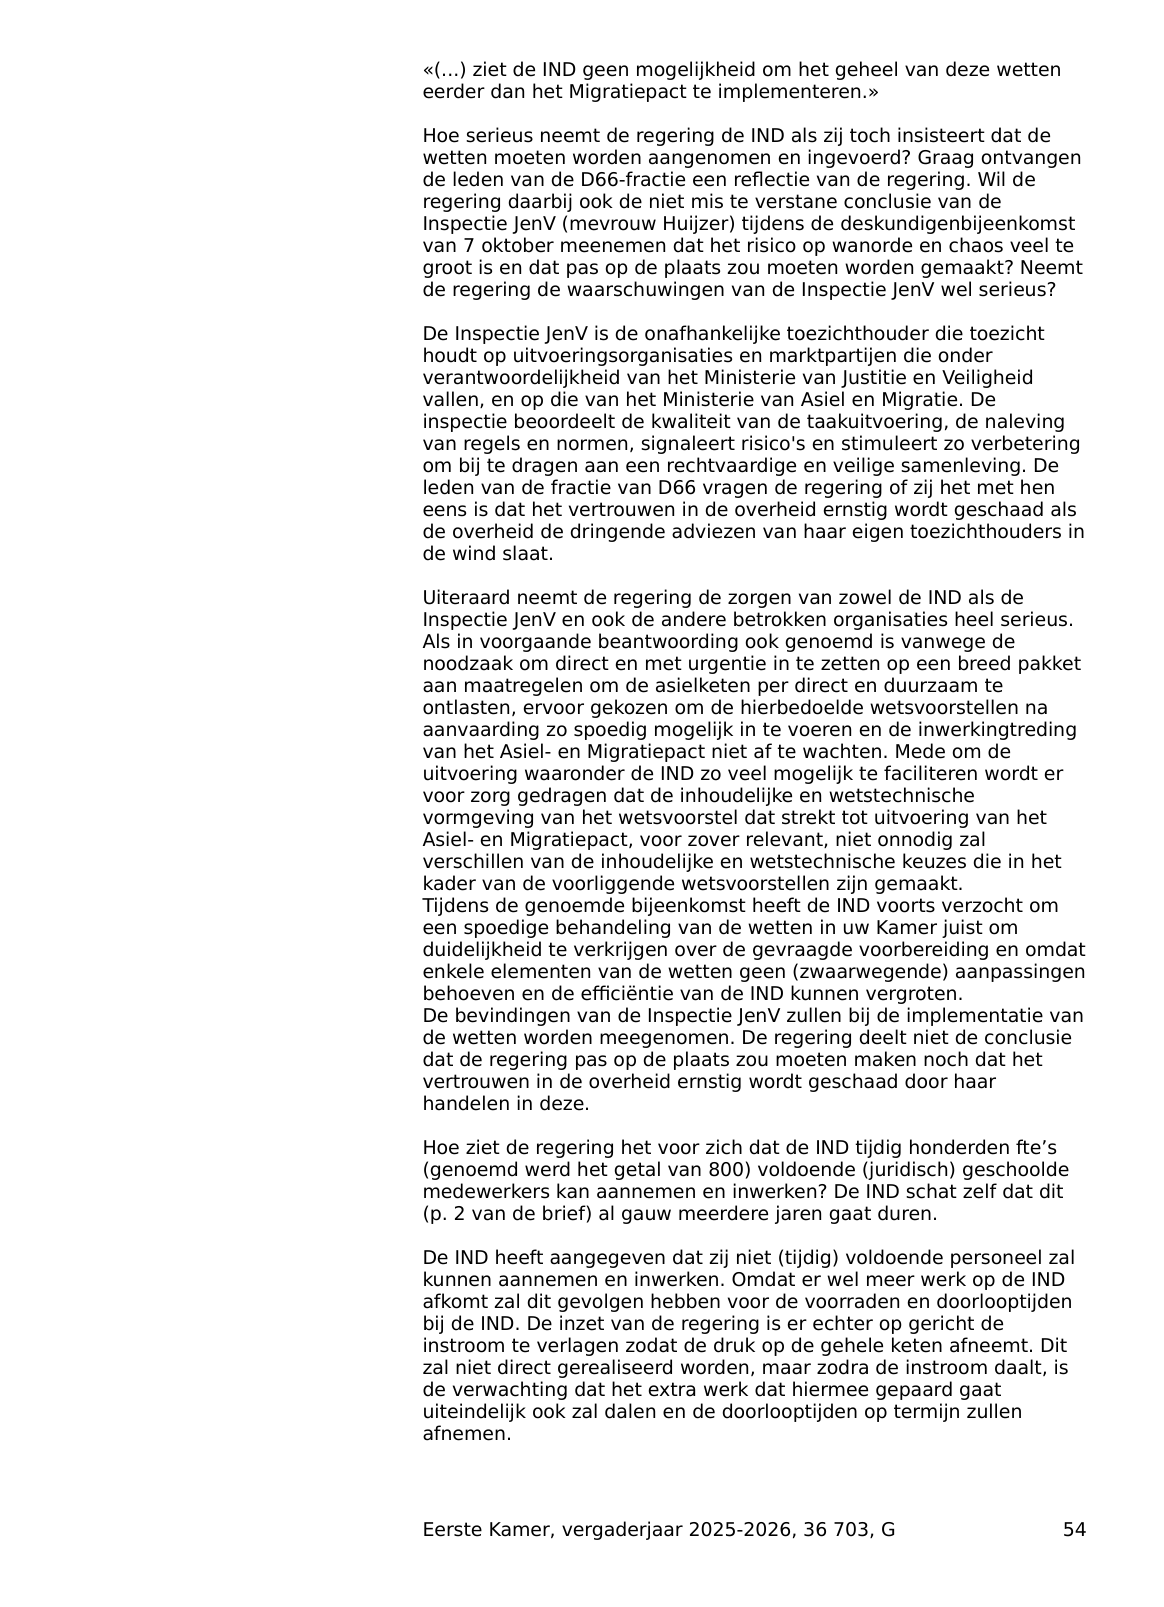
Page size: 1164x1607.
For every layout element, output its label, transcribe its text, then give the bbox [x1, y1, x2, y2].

text Hoe ziet de regering het voor zich dat de IND tijdig honderden fte’s (genoemd werd het getal van 800) voldoende (juridisch) geschoolde medewerkers kan aannemen en inwerken? De IND schat zelf dat dit (p. 2 van de brief) al gauw meerdere jaren gaat duren. [422, 1137, 1087, 1225]
text Tijdens de genoemde bijeenkomst heeft de IND voorts verzocht om een spoedige behandeling van de wetten in uw Kamer juist om duidelijkheid te verkrijgen over de gevraagde voorbereiding en omdat enkele elementen van de wetten geen (zwaarwegende) aanpassingen behoeven en de efficiëntie van de IND kunnen vergroten. [422, 895, 1087, 1005]
text De Inspectie JenV is de onafhankelijke toezichthouder die toezicht houdt op uitvoeringsorganisaties en marktpartijen die onder verantwoordelijkheid van het Ministerie van Justitie en Veiligheid vallen, en op die van het Ministerie van Asiel en Migratie. De inspectie beoordeelt de kwaliteit van de taakuitvoering, de naleving van regels en normen, signaleert risico's en stimuleert zo verbetering om bij te dragen aan een rechtvaardige en veilige samenleving. De leden van de fractie van D66 vragen de regering of zij het met hen eens is dat het vertrouwen in de overheid ernstig wordt geschaad als de overheid de dringende adviezen van haar eigen toezichthouders in de wind slaat. [422, 323, 1087, 565]
text Uiteraard neemt de regering de zorgen van zowel de IND als de Inspectie JenV en ook de andere betrokken organisaties heel serieus. Als in voorgaande beantwoording ook genoemd is vanwege de noodzaak om direct en met urgentie in te zetten op een breed pakket aan maatregelen om de asielketen per direct en duurzaam te ontlasten, ervoor gekozen om de hierbedoelde wetsvoorstellen na aanvaarding zo spoedig mogelijk in te voeren en de inwerkingtreding van het Asiel- en Migratiepact niet af te wachten. Mede om de uitvoering waaronder de IND zo veel mogelijk te faciliteren wordt er voor zorg gedragen dat de inhoudelijke en wetstechnische vormgeving van het wetsvoorstel dat strekt tot uitvoering van het Asiel- en Migratiepact, voor zover relevant, niet onnodig zal verschillen van de inhoudelijke en wetstechnische keuzes die in het kader van de voorliggende wetsvoorstellen zijn gemaakt. [422, 587, 1087, 895]
text De bevindingen van de Inspectie JenV zullen bij de implementatie van de wetten worden meegenomen. De regering deelt niet de conclusie dat de regering pas op de plaats zou moeten maken noch dat het vertrouwen in de overheid ernstig wordt geschaad door haar handelen in deze. [422, 1005, 1087, 1115]
text «(...) ziet de IND geen mogelijkheid om het geheel van deze wetten eerder dan het Migratiepact te implementeren.» [422, 59, 1087, 103]
text Hoe serieus neemt de regering de IND als zij toch insisteert dat de wetten moeten worden aangenomen en ingevoerd? Graag ontvangen de leden van de D66-fractie een reflectie van de regering. Wil de regering daarbij ook de niet mis te verstane conclusie van de Inspectie JenV (mevrouw Huijzer) tijdens de deskundigenbijeenkomst van 7 oktober meenemen dat het risico op wanorde en chaos veel te groot is en dat pas op de plaats zou moeten worden gemaakt? Neemt de regering de waarschuwingen van de Inspectie JenV wel serieus? [422, 125, 1087, 301]
text De IND heeft aangegeven dat zij niet (tijdig) voldoende personeel zal kunnen aannemen en inwerken. Omdat er wel meer werk op de IND afkomt zal dit gevolgen hebben voor de voorraden en doorlooptijden bij de IND. De inzet van de regering is er echter op gericht de instroom te verlagen zodat de druk op de gehele keten afneemt. Dit zal niet direct gerealiseerd worden, maar zodra de instroom daalt, is de verwachting dat het extra werk dat hiermee gepaard gaat uiteindelijk ook zal dalen en de doorlooptijden op termijn zullen afnemen. [422, 1247, 1087, 1445]
